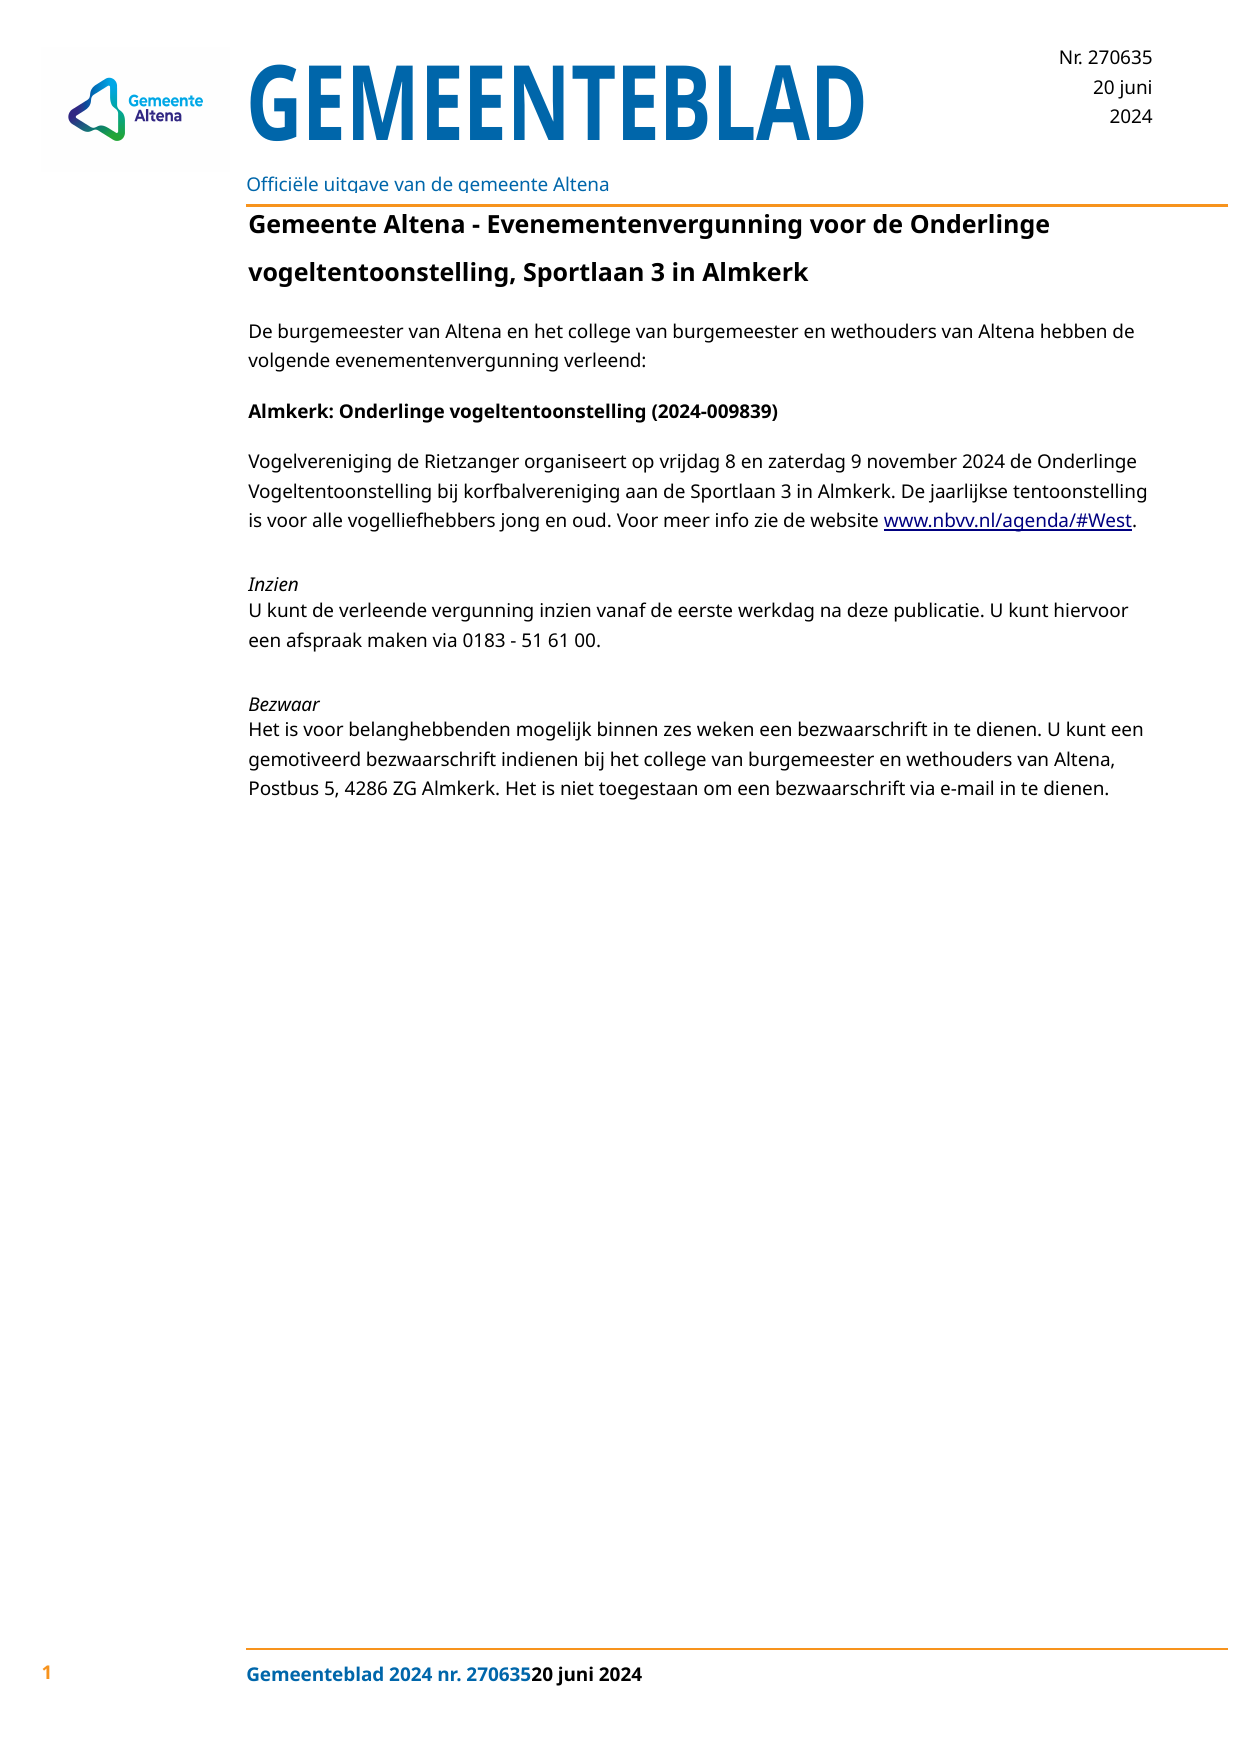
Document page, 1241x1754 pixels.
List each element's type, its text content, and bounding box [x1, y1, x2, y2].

text De burgemeester van Altena en het college van burgemeester en wethouders van Altena hebben de volgende evenementenvergunning verleend: [248, 318, 1152, 373]
text U kunt de verleende vergunning inzien vanaf de eerste werkdag na deze publicatie. U kunt hiervoor een afspraak maken via 0183 - 51 61 00. [248, 597, 1152, 652]
text Gemeente Altena - Evenementenvergunning voor de Onderlinge vogeltentoonstelling, Sportlaan 3 in Almkerk [248, 207, 1152, 288]
text Inzien [248, 571, 1152, 597]
text Het is voor belanghebbenden mogelijk binnen zes weken een bezwaarschrift in te dienen. U kunt een gemotiveerd bezwaarschrift indienen bij het college van burgemeester en wethouders van Altena, Postbus 5, 4286 ZG Almkerk. Het is niet toegestaan om een bezwaarschrift via e-mail in te dienen. [248, 716, 1152, 801]
text Almkerk: Onderlinge vogeltentoonstelling (2024-009839) [248, 398, 1152, 424]
text Bezwaar [248, 691, 1152, 716]
picture [41, 47, 231, 172]
text Vogelvereniging de Rietzanger organiseert op vrijdag 8 en zaterdag 9 november 2024 de Onderlinge Vogeltentoonstelling bij korfbalvereniging aan de Sportlaan 3 in Almkerk. De jaarlijkse tentoonstelling is voor alle vogelliefhebbers jong en oud. Voor meer info zie de website www.nbvv.nl/agenda/#West. [248, 448, 1152, 533]
